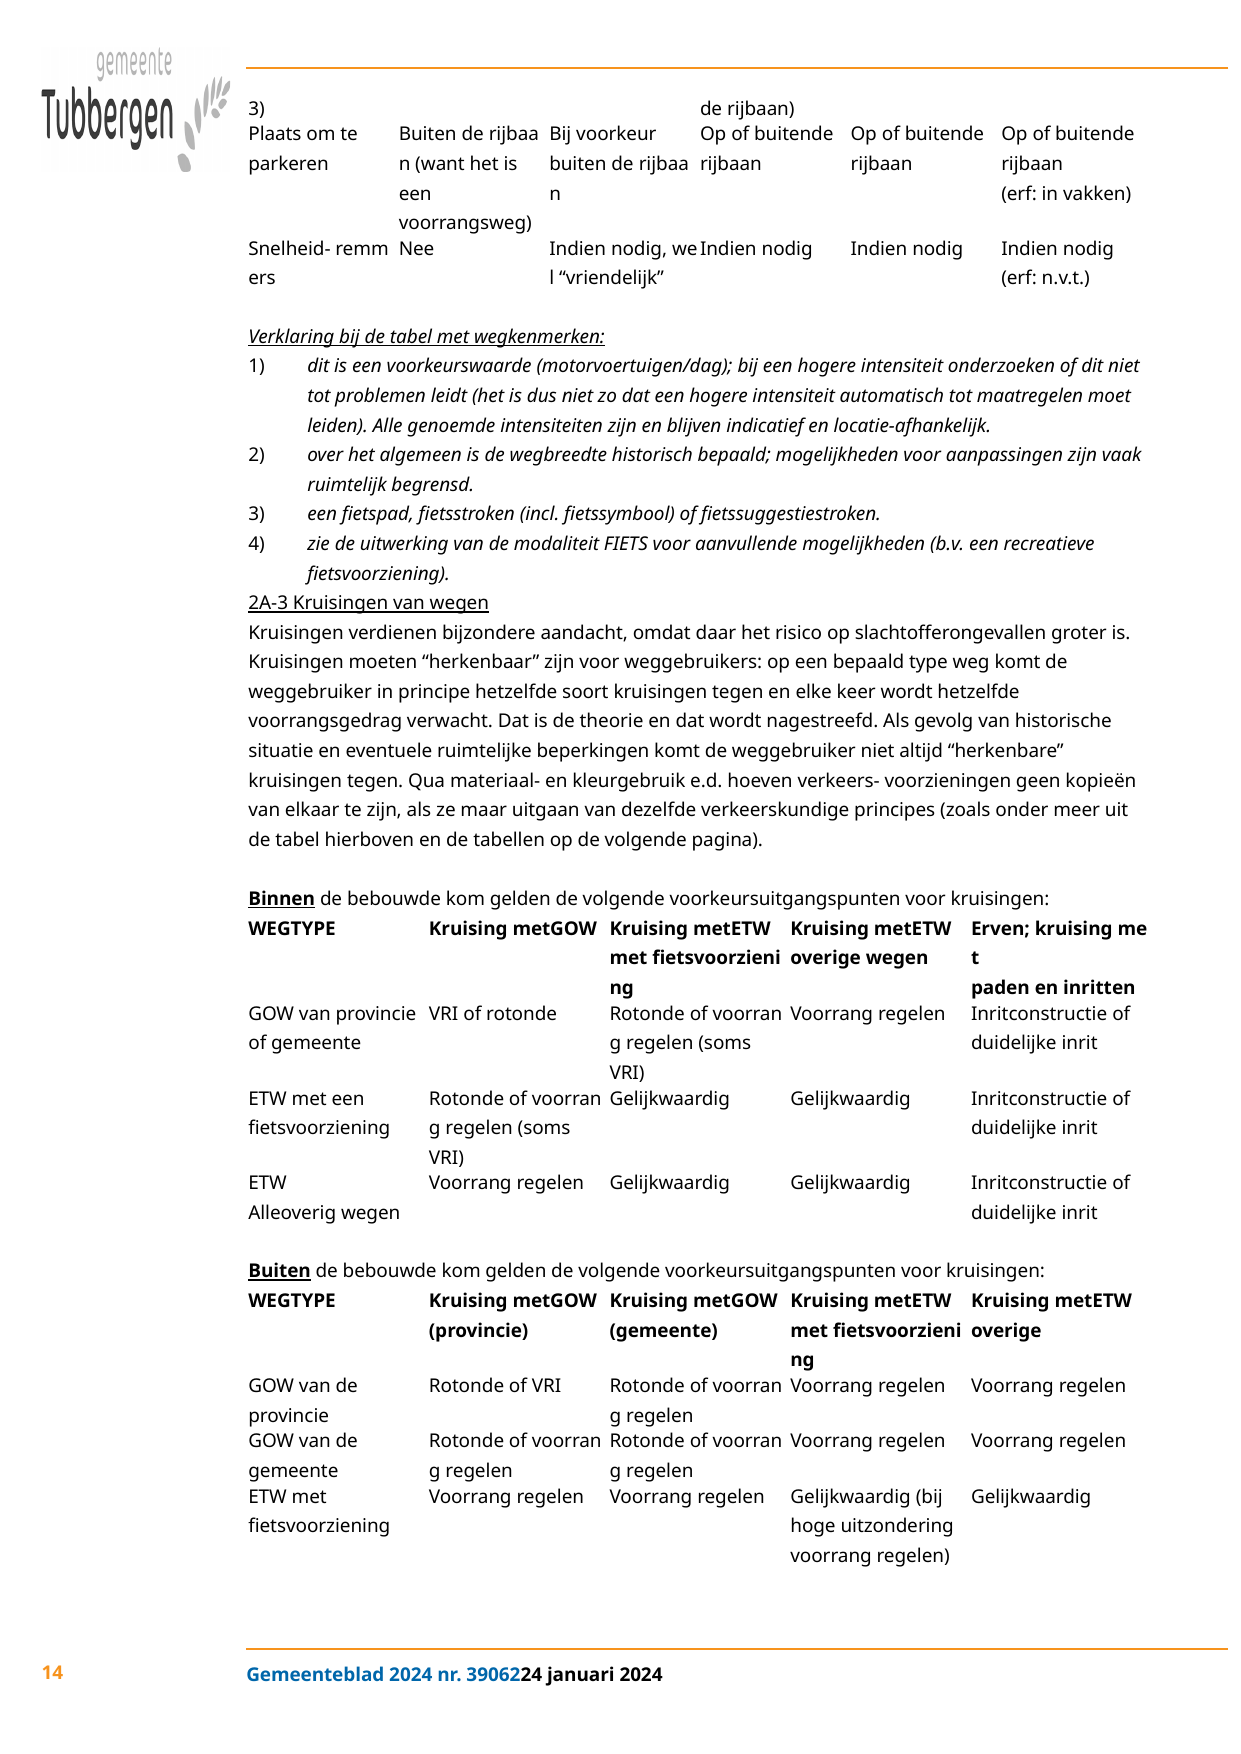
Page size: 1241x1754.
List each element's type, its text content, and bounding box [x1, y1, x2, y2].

table_header Erven; kruising met paden en inritten [971, 915, 1152, 1000]
text 2A-3 Kruisingen van wegen [248, 589, 1152, 615]
table_header Kruising metETW met fietsvoorziening [609, 915, 790, 1000]
table_cell Voorrang regelen [429, 1483, 609, 1568]
table_cell Voorrang regelen [790, 1428, 971, 1483]
picture [41, 47, 231, 172]
table_cell Gelijkwaardig [609, 1170, 790, 1225]
table_cell Indien nodig (erf: n.v.t.) [1001, 235, 1152, 290]
table_cell ETW met fietsvoorziening [248, 1483, 429, 1568]
table_cell GOW van provincie of gemeente [248, 1000, 429, 1085]
table_header WEGTYPE [248, 1288, 429, 1372]
list een fietspad, fietsstroken (incl. fietssymbool) of fietssuggestiestroken. [248, 501, 1152, 526]
table_cell Nee [399, 235, 549, 290]
table_cell Gelijkwaardig (bij hoge uitzondering voorrang regelen) [790, 1483, 971, 1568]
table_cell Indien nodig [700, 235, 850, 290]
table_cell Snelheid- remmers [248, 235, 398, 290]
table_cell Rotonde of voorrang regelen (soms VRI) [429, 1085, 609, 1169]
text Binnen de bebouwde kom gelden de volgende voorkeursuitgangspunten voor kruisingen: [248, 885, 1152, 911]
table_header Kruising metGOW (gemeente) [609, 1288, 790, 1372]
table_cell GOW van de provincie [248, 1372, 429, 1428]
table_cell de rijbaan) [700, 95, 850, 121]
table_cell Indien nodig, wel “vriendelijk” [549, 235, 700, 290]
table_cell Gelijkwaardig [609, 1085, 790, 1169]
table_cell [850, 95, 1001, 121]
table_cell Rotonde of voorrang regelen [429, 1428, 609, 1483]
table_cell ETW Alleoverig wegen [248, 1170, 429, 1225]
list dit is een voorkeurswaarde (motorvoertuigen/dag); bij een hogere intensiteit onderzoeken of dit niet tot problemen leidt (het is dus niet zo dat een hogere intensiteit automatisch tot maatregelen moet leiden). Alle genoemde intensiteiten zijn en blijven indicatief en locatie-afhankelijk. [248, 353, 1152, 438]
table_cell 3) [248, 95, 398, 121]
table_cell ETW met een fietsvoorziening [248, 1085, 429, 1169]
table_cell [1001, 95, 1152, 121]
table_header Kruising metETW met fietsvoorziening [790, 1288, 971, 1372]
table_cell Op of buitende rijbaan [700, 121, 850, 235]
table_cell Gelijkwaardig [971, 1483, 1152, 1568]
table_cell Rotonde of voorrang regelen (soms VRI) [609, 1000, 790, 1085]
table_cell Voorrang regelen [790, 1000, 971, 1085]
table_cell Inritconstructie of duidelijke inrit [971, 1085, 1152, 1169]
table_header Kruising metETW overige wegen [790, 915, 971, 1000]
table_cell Op of buitende rijbaan (erf: in vakken) [1001, 121, 1152, 235]
table_cell [399, 95, 549, 121]
table_cell VRI of rotonde [429, 1000, 609, 1085]
table_cell GOW van de gemeente [248, 1428, 429, 1483]
table_header Kruising metETW overige [971, 1288, 1152, 1372]
table_cell Inritconstructie of duidelijke inrit [971, 1170, 1152, 1225]
table_cell Rotonde of VRI [429, 1372, 609, 1428]
table_cell Buiten de rijbaan (want het is een voorrangsweg) [399, 121, 549, 235]
text Kruisingen verdienen bijzondere aandacht, omdat daar het risico op slachtofferongevallen groter is. Kruisingen moeten “herkenbaar” zijn voor weggebruikers: op een bepaald type weg komt de weggebruiker in principe hetzelfde soort kruisingen tegen en elke keer wordt hetzelfde voorrangsgedrag verwacht. Dat is de theorie en dat wordt nagestreefd. Als gevolg van historische situatie en eventuele ruimtelijke beperkingen komt de weggebruiker niet altijd “herkenbare” kruisingen tegen. Qua materiaal- en kleurgebruik e.d. hoeven verkeers- voorzieningen geen kopieën van elkaar te zijn, als ze maar uitgaan van dezelfde verkeerskundige principes (zoals onder meer uit de tabel hierboven en de tabellen op de volgende pagina). [248, 619, 1152, 852]
table_cell Rotonde of voorrang regelen [609, 1428, 790, 1483]
list zie de uitwerking van de modaliteit FIETS voor aanvullende mogelijkheden (b.v. een recreatieve fietsvoorziening). [248, 530, 1152, 586]
table_cell Inritconstructie of duidelijke inrit [971, 1000, 1152, 1085]
table_cell Gelijkwaardig [790, 1170, 971, 1225]
table_cell Plaats om te parkeren [248, 121, 398, 235]
text Verklaring bij de tabel met wegkenmerken: [248, 323, 1152, 349]
table_header Kruising metGOW [429, 915, 609, 1000]
table_cell Bij voorkeur buiten de rijbaan [549, 121, 700, 235]
table_cell Rotonde of voorrang regelen [609, 1372, 790, 1428]
table_cell Op of buitende rijbaan [850, 121, 1001, 235]
table_cell Voorrang regelen [971, 1372, 1152, 1428]
table_cell Indien nodig [850, 235, 1001, 290]
table_cell Gelijkwaardig [790, 1085, 971, 1169]
table_cell [549, 95, 700, 121]
table_cell Voorrang regelen [609, 1483, 790, 1568]
table_header WEGTYPE [248, 915, 429, 1000]
table_cell Voorrang regelen [790, 1372, 971, 1428]
list over het algemeen is de wegbreedte historisch bepaald; mogelijkheden voor aanpassingen zijn vaak ruimtelijk begrensd. [248, 441, 1152, 497]
table_cell Voorrang regelen [429, 1170, 609, 1225]
table_header Kruising metGOW (provincie) [429, 1288, 609, 1372]
table_cell Voorrang regelen [971, 1428, 1152, 1483]
text Buiten de bebouwde kom gelden de volgende voorkeursuitgangspunten voor kruisingen: [248, 1258, 1152, 1283]
